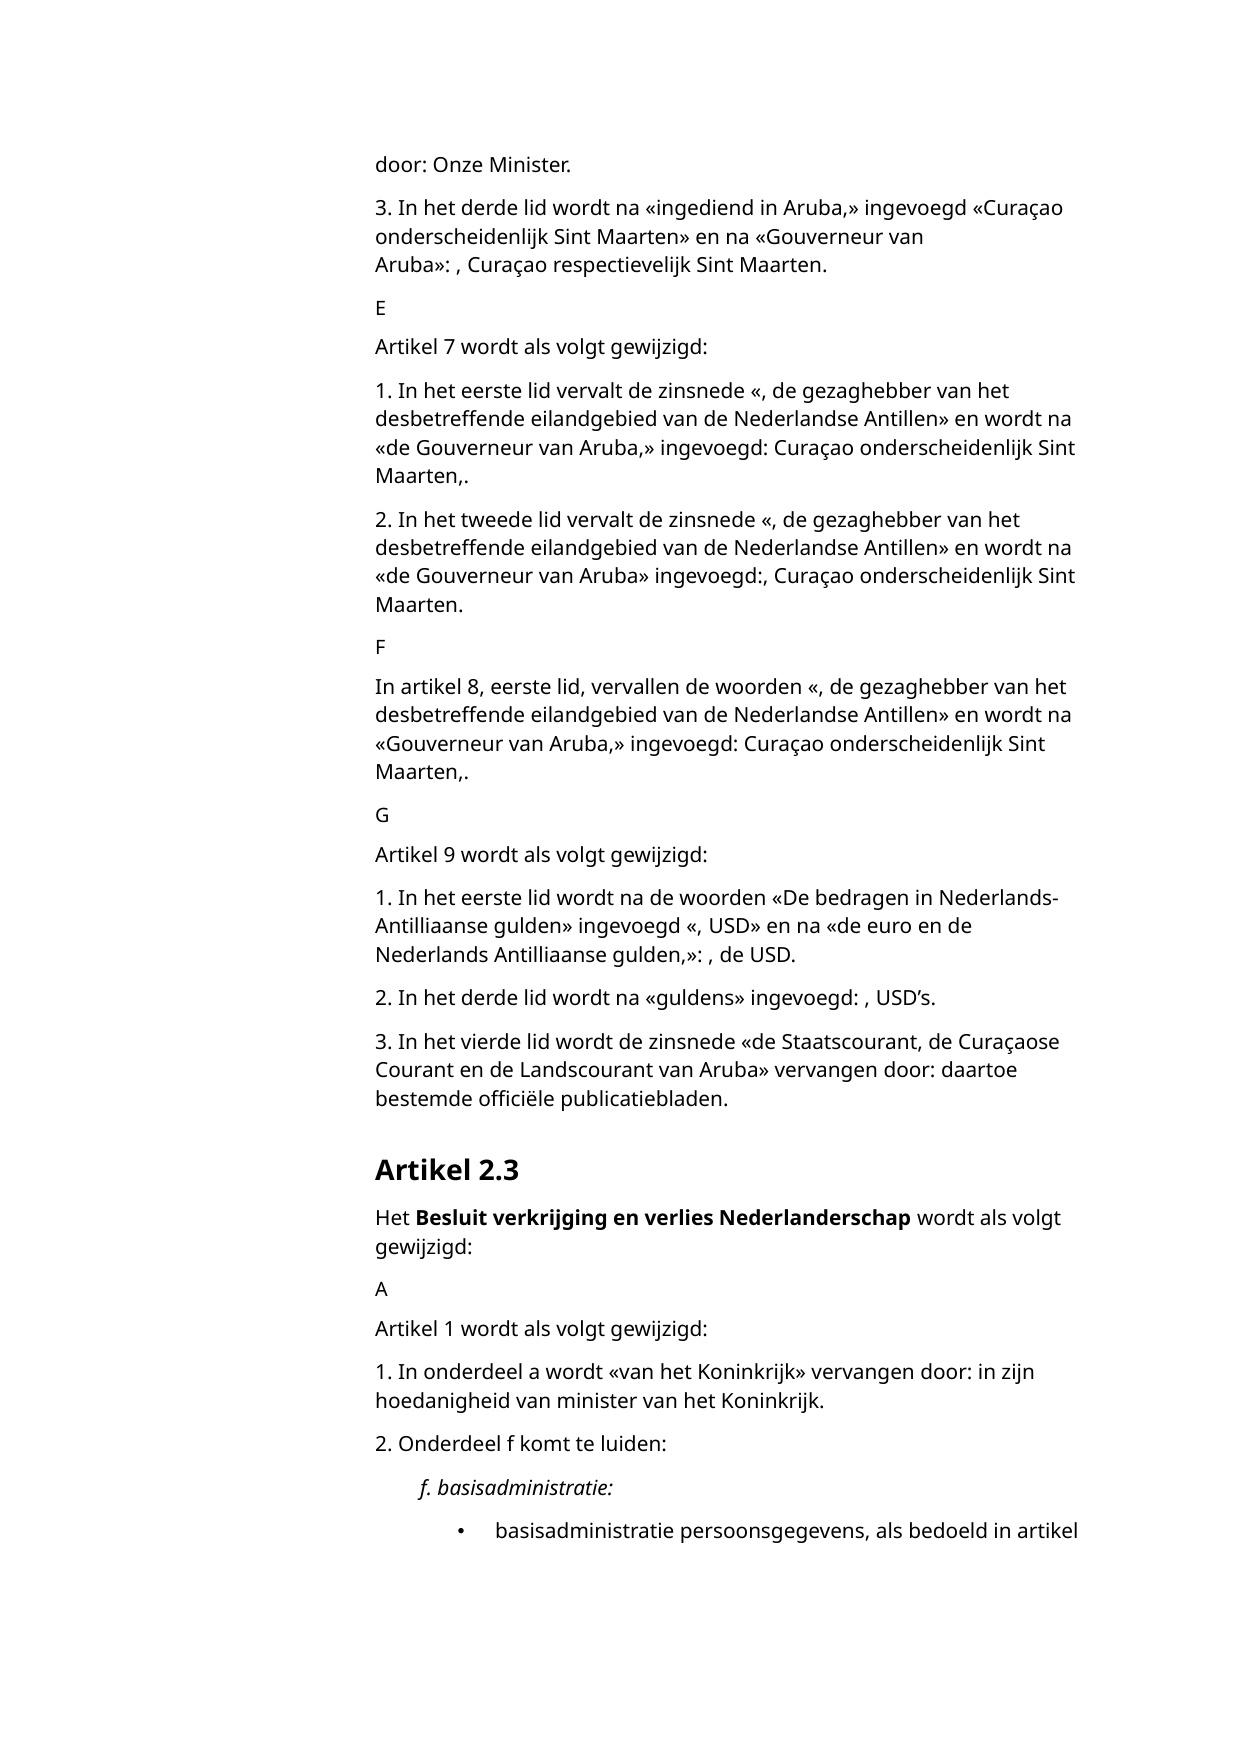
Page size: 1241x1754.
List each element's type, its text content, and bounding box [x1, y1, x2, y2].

text 3. In het derde lid wordt na «ingediend in Aruba,» ingevoegd «Curaçao onderscheidenlijk Sint Maarten» en na «Gouverneur van Aruba»: , Curaçao respectievelijk Sint Maarten. [375, 193, 1090, 279]
text A [375, 1275, 1090, 1302]
text 1. In het eerste lid vervalt de zinsnede «, de gezaghebber van het desbetreffende eilandgebied van de Nederlandse Antillen» en wordt na «de Gouverneur van Aruba,» ingevoegd: Curaçao onderscheidenlijk Sint Maarten,. [375, 376, 1090, 490]
text G [375, 801, 1090, 828]
text Artikel 1 wordt als volgt gewijzigd: [375, 1314, 1090, 1342]
subtitle Artikel 2.3 [375, 1150, 1090, 1188]
text Het Besluit verkrijging en verlies Nederlanderschap wordt als volgt gewijzigd: [375, 1203, 1090, 1260]
text 1. In het eerste lid wordt na de woorden «De bedragen in Nederlands-Antilliaanse gulden» ingevoegd «, USD» en na «de euro en de Nederlands Antilliaanse gulden,»: , de USD. [375, 883, 1090, 968]
text 1. In onderdeel a wordt «van het Koninkrijk» vervangen door: in zijn hoedanigheid van minister van het Koninkrijk. [375, 1357, 1090, 1414]
text door: Onze Minister. [375, 150, 1090, 178]
text 2. Onderdeel f komt te luiden: [375, 1429, 1090, 1458]
list basisadministratie persoonsgegevens, als bedoeld in artikel [457, 1516, 1090, 1544]
text f. basisadministratie: [420, 1473, 1090, 1501]
text E [375, 294, 1090, 321]
text 2. In het tweede lid vervalt de zinsnede «, de gezaghebber van het desbetreffende eilandgebied van de Nederlandse Antillen» en wordt na «de Gouverneur van Aruba» ingevoegd:, Curaçao onderscheidenlijk Sint Maarten. [375, 505, 1090, 618]
text 3. In het vierde lid wordt de zinsnede «de Staatscourant, de Curaçaose Courant en de Landscourant van Aruba» vervangen door: daartoe bestemde officiële publicatiebladen. [375, 1027, 1090, 1112]
text Artikel 9 wordt als volgt gewijzigd: [375, 840, 1090, 868]
text F [375, 633, 1090, 660]
text 2. In het derde lid wordt na «guldens» ingevoegd: , USD’s. [375, 983, 1090, 1012]
text Artikel 7 wordt als volgt gewijzigd: [375, 332, 1090, 361]
text In artikel 8, eerste lid, vervallen de woorden «, de gezaghebber van het desbetreffende eilandgebied van de Nederlandse Antillen» en wordt na «Gouverneur van Aruba,» ingevoegd: Curaçao onderscheidenlijk Sint Maarten,. [375, 672, 1090, 786]
